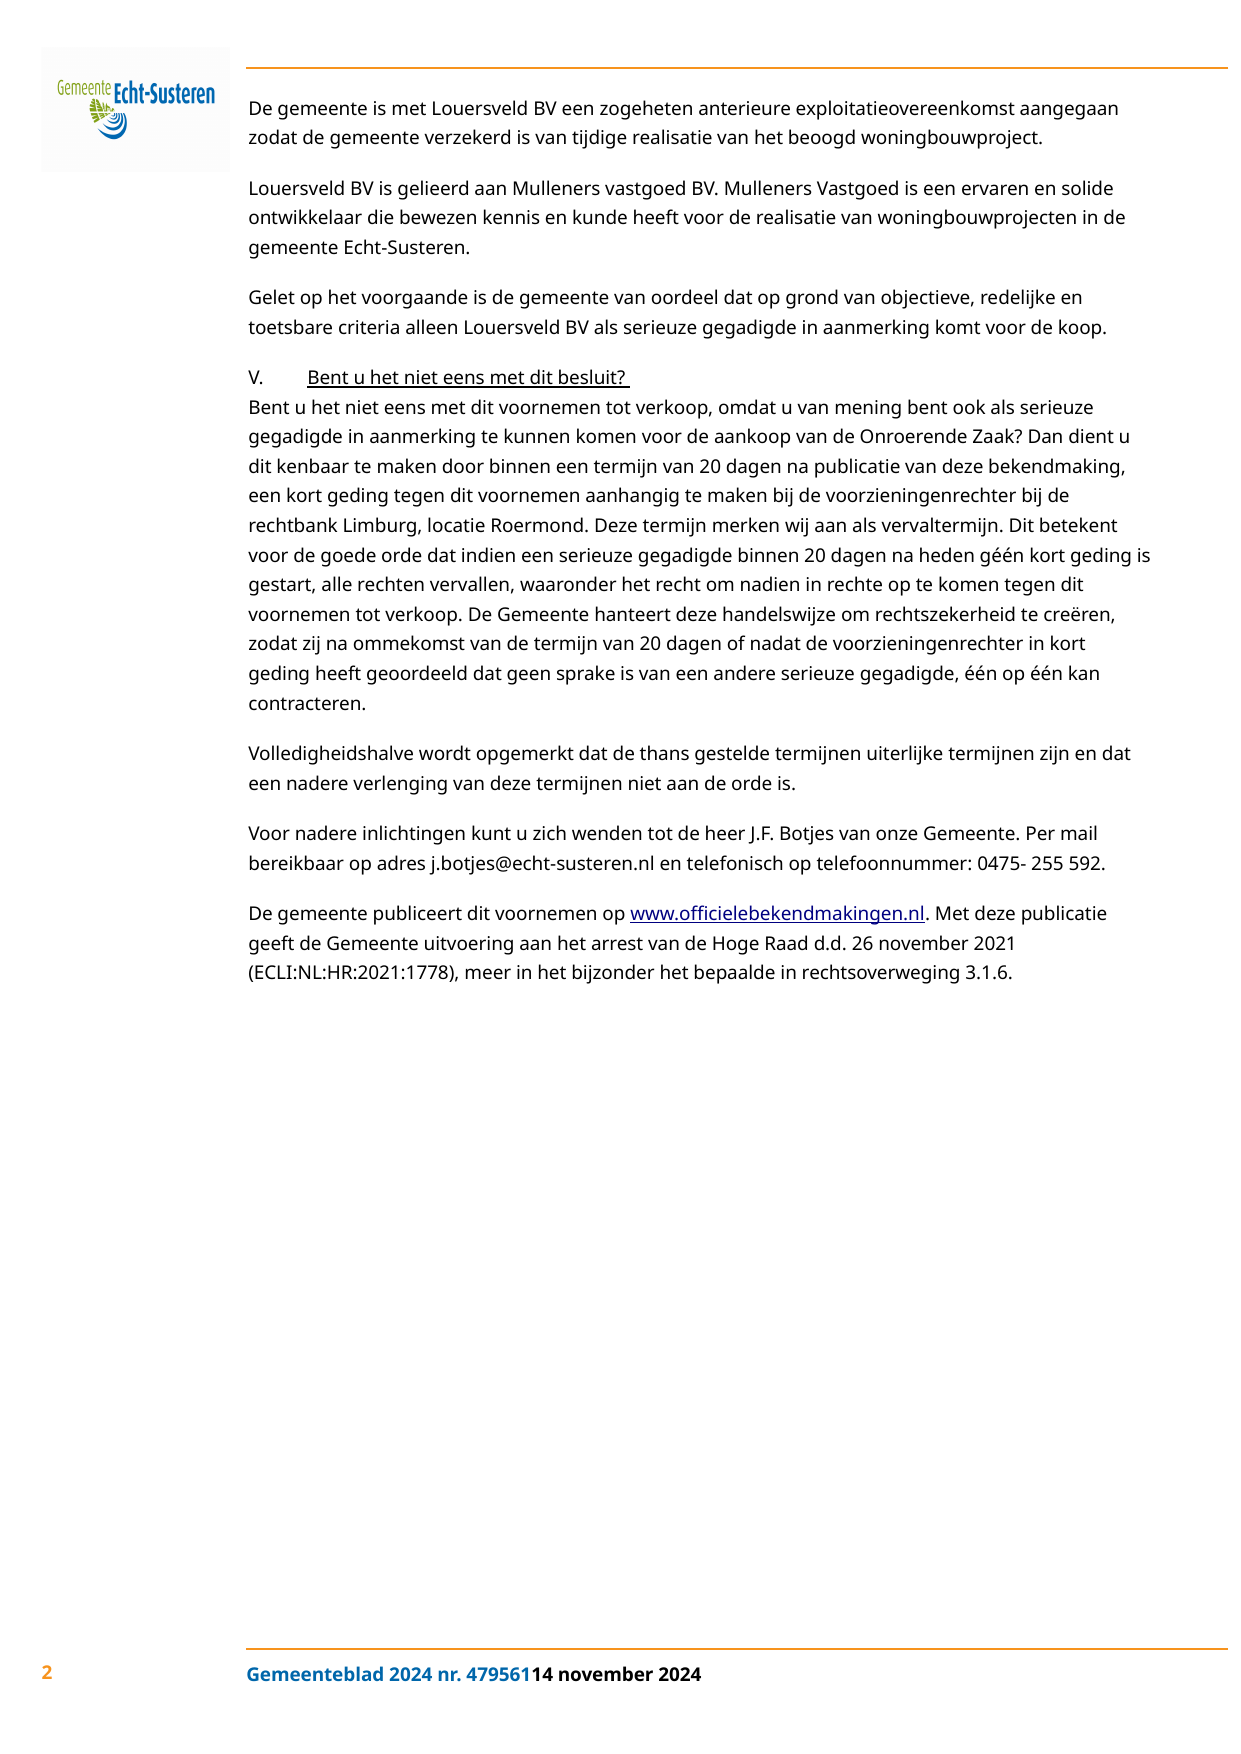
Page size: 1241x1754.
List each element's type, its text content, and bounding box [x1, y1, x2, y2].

text De gemeente publiceert dit voornemen op www.officielebekendmakingen.nl. Met deze publicatie geeft de Gemeente uitvoering aan het arrest van de Hoge Raad d.d. 26 november 2021 (ECLI:NL:HR:2021:1778), meer in het bijzonder het bepaalde in rechtsoverweging 3.1.6. [248, 900, 1152, 985]
list Bent u het niet eens met dit besluit? [248, 364, 1152, 390]
text Bent u het niet eens met dit voornemen tot verkoop, omdat u van mening bent ook als serieuze gegadigde in aanmerking te kunnen komen voor de aankoop van de Onroerende Zaak? Dan dient u dit kenbaar te maken door binnen een termijn van 20 dagen na publicatie van deze bekendmaking, een kort geding tegen dit voornemen aanhangig te maken bij de voorzieningenrechter bij de rechtbank Limburg, locatie Roermond. Deze termijn merken wij aan als vervaltermijn. Dit betekent voor de goede orde dat indien een serieuze gegadigde binnen 20 dagen na heden géén kort geding is gestart, alle rechten vervallen, waaronder het recht om nadien in rechte op te komen tegen dit voornemen tot verkoop. De Gemeente hanteert deze handelswijze om rechtszekerheid te creëren, zodat zij na ommekomst van de termijn van 20 dagen of nadat de voorzieningenrechter in kort geding heeft geoordeeld dat geen sprake is van een andere serieuze gegadigde, één op één kan contracteren. [248, 394, 1152, 716]
picture [41, 47, 231, 172]
text Voor nadere inlichtingen kunt u zich wenden tot de heer J.F. Botjes van onze Gemeente. Per mail bereikbaar op adres j.botjes@echt-susteren.nl en telefonisch op telefoonnummer: 0475- 255 592. [248, 820, 1152, 876]
text Gelet op het voorgaande is de gemeente van oordeel dat op grond van objectieve, redelijke en toetsbare criteria alleen Louersveld BV als serieuze gegadigde in aanmerking komt voor de koop. [248, 284, 1152, 340]
text Louersveld BV is gelieerd aan Mulleners vastgoed BV. Mulleners Vastgoed is een ervaren en solide ontwikkelaar die bewezen kennis en kunde heeft voor de realisatie van woningbouwprojecten in de gemeente Echt-Susteren. [248, 175, 1152, 260]
text Volledigheidshalve wordt opgemerkt dat de thans gestelde termijnen uiterlijke termijnen zijn en dat een nadere verlenging van deze termijnen niet aan de orde is. [248, 740, 1152, 796]
text De gemeente is met Louersveld BV een zogeheten anterieure exploitatieovereenkomst aangegaan zodat de gemeente verzekerd is van tijdige realisatie van het beoogd woningbouwproject. [248, 95, 1152, 150]
